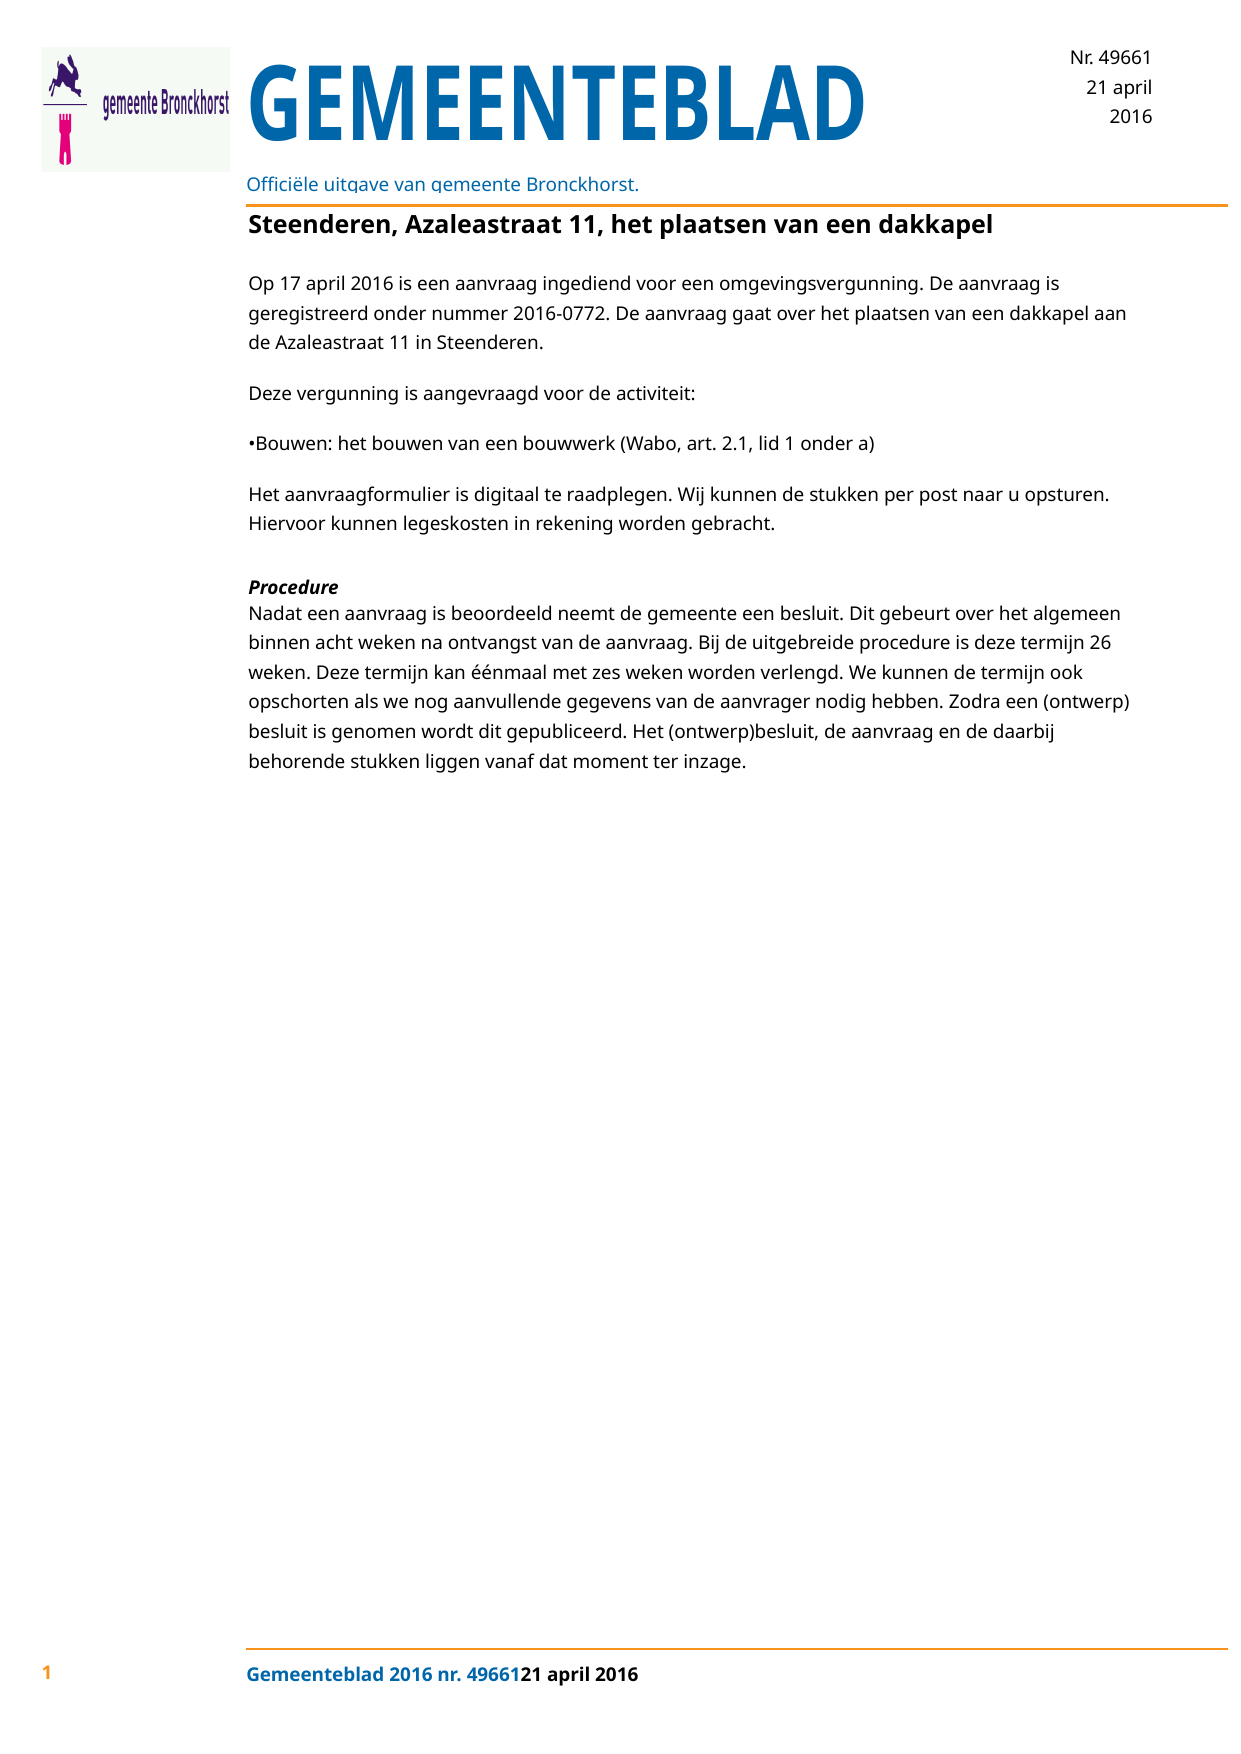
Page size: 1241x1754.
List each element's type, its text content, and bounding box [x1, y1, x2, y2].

text Het aanvraagformulier is digitaal te raadplegen. Wij kunnen de stukken per post naar u opsturen. Hiervoor kunnen legeskosten in rekening worden gebracht. [248, 481, 1152, 536]
text Nadat een aanvraag is beoordeeld neemt de gemeente een besluit. Dit gebeurt over het algemeen binnen acht weken na ontvangst van de aanvraag. Bij de uitgebreide procedure is deze termijn 26 weken. Deze termijn kan éénmaal met zes weken worden verlengd. We kunnen de termijn ook opschorten als we nog aanvullende gegevens van de aanvrager nodig hebben. Zodra een (ontwerp) besluit is genomen wordt dit gepubliceerd. Het (ontwerp)besluit, de aanvraag en de daarbij behorende stukken liggen vanaf dat moment ter inzage. [248, 600, 1152, 774]
text •Bouwen: het bouwen van een bouwwerk (Wabo, art. 2.1, lid 1 onder a) [248, 430, 1152, 456]
text Procedure [248, 574, 1152, 600]
text Deze vergunning is aangevraagd voor de activiteit: [248, 380, 1152, 406]
text Steenderen, Azaleastraat 11, het plaatsen van een dakkapel [248, 207, 1152, 241]
picture [41, 47, 231, 172]
text Op 17 april 2016 is een aanvraag ingediend voor een omgevingsvergunning. De aanvraag is geregistreerd onder nummer 2016-0772. De aanvraag gaat over het plaatsen van een dakkapel aan de Azaleastraat 11 in Steenderen. [248, 270, 1152, 355]
